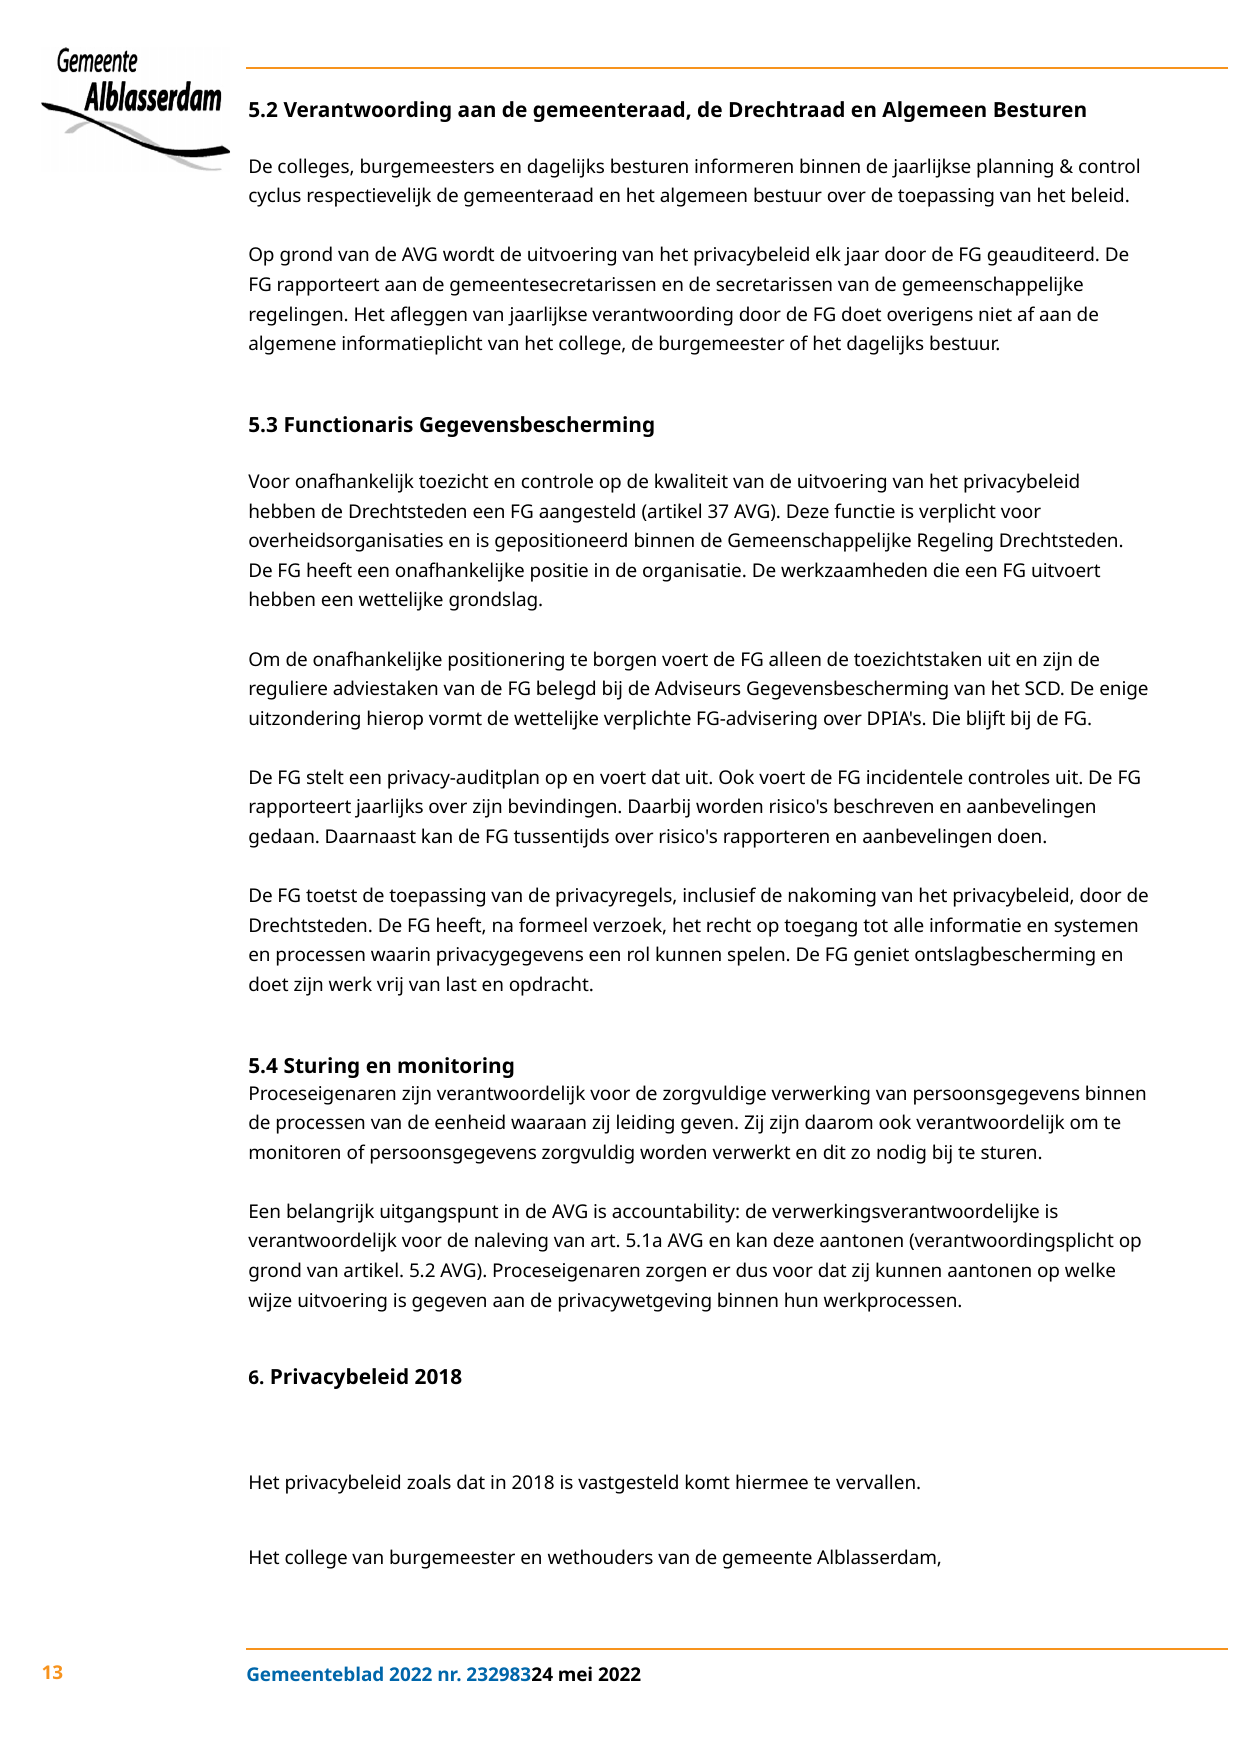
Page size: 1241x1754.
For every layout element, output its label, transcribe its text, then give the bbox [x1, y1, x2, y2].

text Om de onafhankelijke positionering te borgen voert de FG alleen de toezichtstaken uit en zijn de reguliere adviestaken van de FG belegd bij de Adviseurs Gegevensbescherming van het SCD. De enige uitzondering hierop vormt de wettelijke verplichte FG-advisering over DPIA's. Die blijft bij de FG. [248, 646, 1152, 731]
text De FG toetst de toepassing van de privacyregels, inclusief de nakoming van het privacybeleid, door de Drechtsteden. De FG heeft, na formeel verzoek, het recht op toegang tot alle informatie en systemen en processen waarin privacygegevens een rol kunnen spelen. De FG geniet ontslagbescherming en doet zijn werk vrij van last en opdracht. [248, 882, 1152, 997]
text 6. Privacybeleid 2018 [248, 1362, 1152, 1390]
text Het privacybeleid zoals dat in 2018 is vastgesteld komt hiermee te vervallen. [248, 1469, 1152, 1495]
text Het college van burgemeester en wethouders van de gemeente Alblasserdam, [248, 1544, 1152, 1570]
text 5.2 Verantwoording aan de gemeenteraad, de Drechtraad en Algemeen Besturen [248, 95, 1152, 123]
text 5.3 Functionaris Gegevensbescherming [248, 410, 1152, 439]
picture [41, 47, 231, 172]
text Een belangrijk uitgangspunt in de AVG is accountability: de verwerkingsverantwoordelijke is verantwoordelijk voor de naleving van art. 5.1a AVG en kan deze aantonen (verantwoordingsplicht op grond van artikel. 5.2 AVG). Proceseigenaren zorgen er dus voor dat zij kunnen aantonen op welke wijze uitvoering is gegeven aan de privacywetgeving binnen hun werkprocessen. [248, 1198, 1152, 1312]
text De colleges, burgemeesters en dagelijks besturen informeren binnen de jaarlijkse planning & control cyclus respectievelijk de gemeenteraad en het algemeen bestuur over de toepassing van het beleid. [248, 153, 1152, 208]
text Op grond van de AVG wordt de uitvoering van het privacybeleid elk jaar door de FG geauditeerd. De FG rapporteert aan de gemeentesecretarissen en de secretarissen van de gemeenschappelijke regelingen. Het afleggen van jaarlijkse verantwoording door de FG doet overigens niet af aan de algemene informatieplicht van het college, de burgemeester of het dagelijks bestuur. [248, 242, 1152, 356]
text Voor onafhankelijk toezicht en controle op de kwaliteit van de uitvoering van het privacybeleid hebben de Drechtsteden een FG aangesteld (artikel 37 AVG). Deze functie is verplicht voor overheidsorganisaties en is gepositioneerd binnen de Gemeenschappelijke Regeling Drechtsteden. De FG heeft een onafhankelijke positie in de organisatie. De werkzaamheden die een FG uitvoert hebben een wettelijke grondslag. [248, 468, 1152, 612]
text 5.4 Sturing en monitoring [248, 1051, 1152, 1080]
text De FG stelt een privacy-auditplan op en voert dat uit. Ook voert de FG incidentele controles uit. De FG rapporteert jaarlijks over zijn bevindingen. Daarbij worden risico's beschreven en aanbevelingen gedaan. Daarnaast kan de FG tussentijds over risico's rapporteren en aanbevelingen doen. [248, 764, 1152, 849]
text Proceseigenaren zijn verantwoordelijk voor de zorgvuldige verwerking van persoonsgegevens binnen de processen van de eenheid waaraan zij leiding geven. Zij zijn daarom ook verantwoordelijk om te monitoren of persoonsgegevens zorgvuldig worden verwerkt en dit zo nodig bij te sturen. [248, 1080, 1152, 1164]
